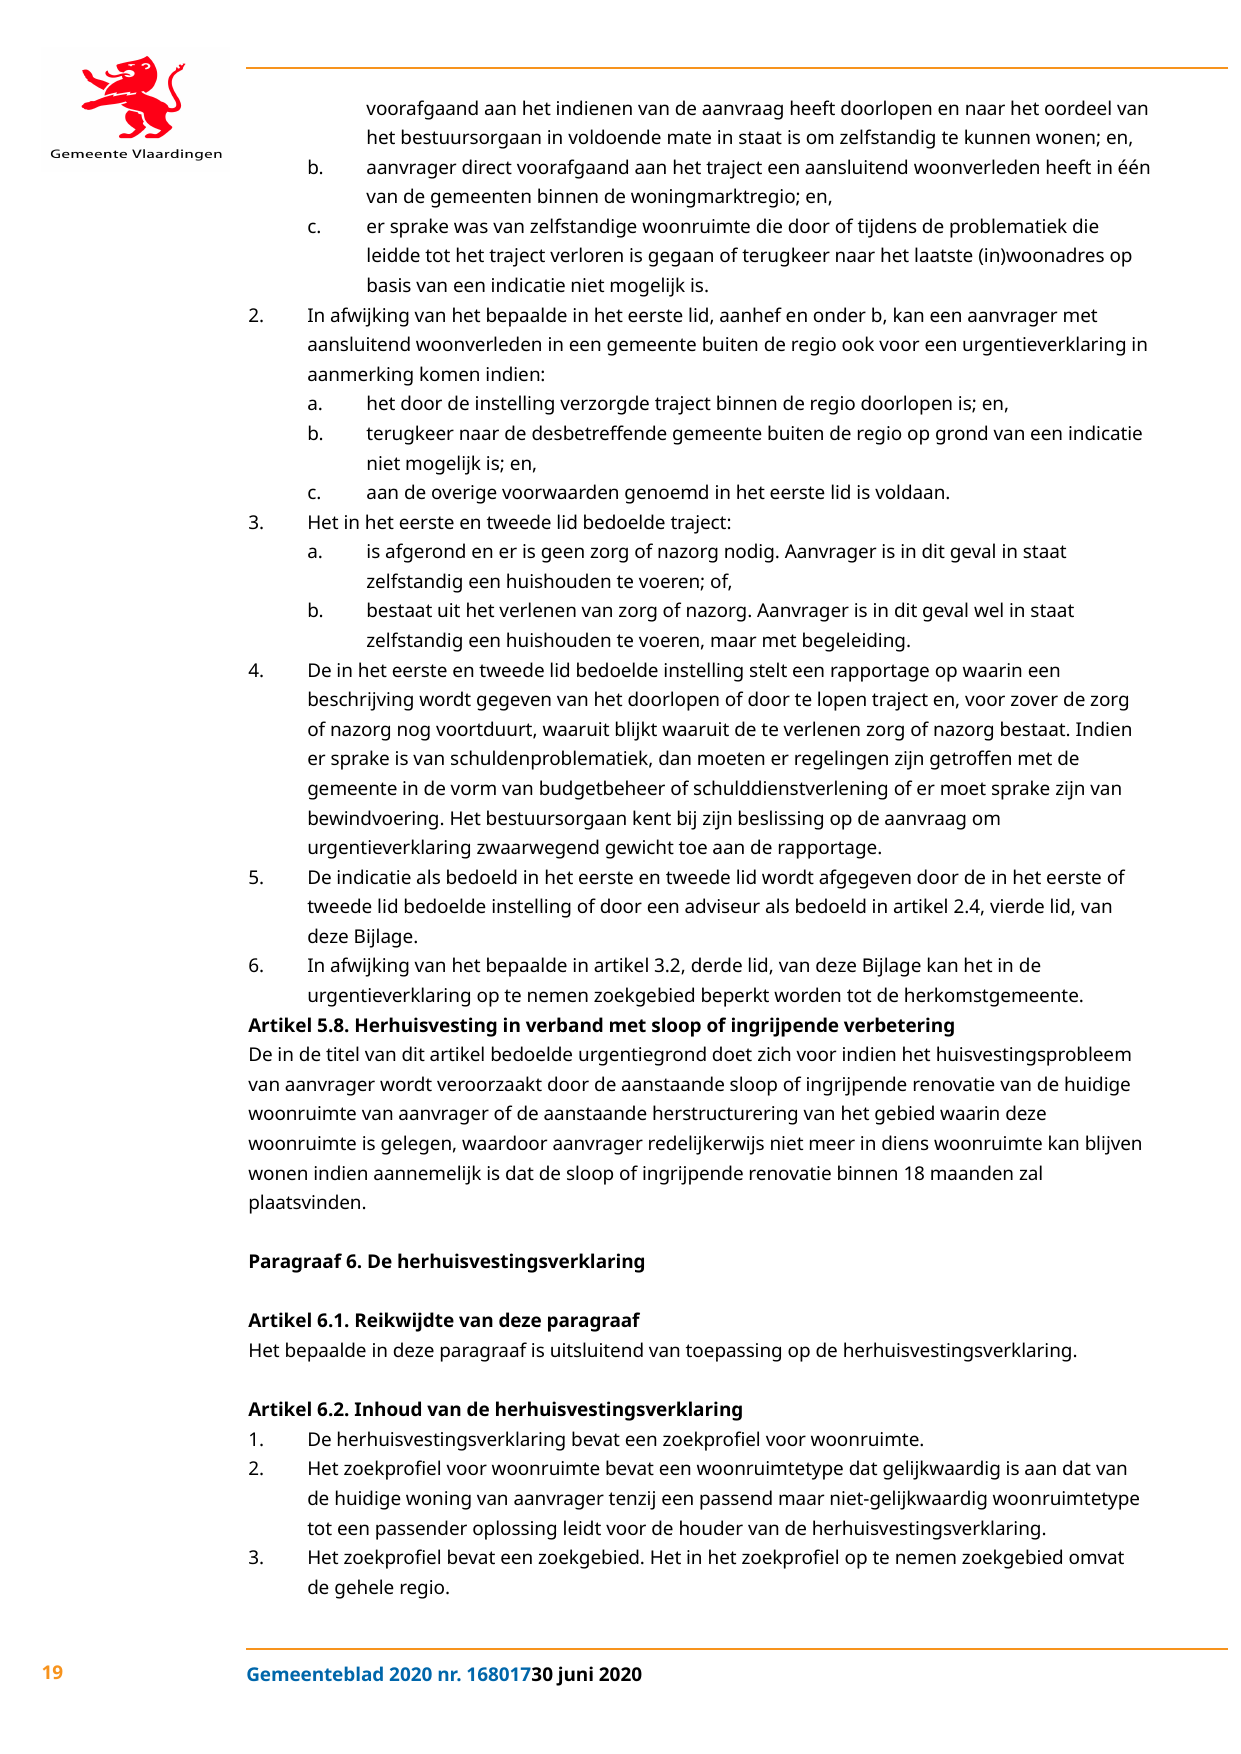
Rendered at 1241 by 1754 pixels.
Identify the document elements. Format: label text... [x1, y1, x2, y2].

list er sprake was van zelfstandige woonruimte die door of tijdens de problematiek die leidde tot het traject verloren is gegaan of terugkeer naar het laatste (in)woonadres op basis van een indicatie niet mogelijk is. [307, 213, 1152, 298]
text Artikel 6.2. Inhoud van de herhuisvestingsverklaring [248, 1396, 1152, 1422]
text De in de titel van dit artikel bedoelde urgentiegrond doet zich voor indien het huisvestingsprobleem van aanvrager wordt veroorzaakt door de aanstaande sloop of ingrijpende renovatie van de huidige woonruimte van aanvrager of de aanstaande herstructurering van het gebied waarin deze woonruimte is gelegen, waardoor aanvrager redelijkerwijs niet meer in diens woonruimte kan blijven wonen indien aannemelijk is dat de sloop of ingrijpende renovatie binnen 18 maanden zal plaatsvinden. [248, 1041, 1152, 1215]
list De herhuisvestingsverklaring bevat een zoekprofiel voor woonruimte. [248, 1426, 1152, 1452]
list voorafgaand aan het indienen van de aanvraag heeft doorlopen en naar het oordeel van het bestuursorgaan in voldoende mate in staat is om zelfstandig te kunnen wonen; en, [307, 95, 1152, 150]
text Artikel 6.1. Reikwijdte van deze paragraaf [248, 1308, 1152, 1333]
list terugkeer naar de desbetreffende gemeente buiten de regio op grond van een indicatie niet mogelijk is; en, [307, 420, 1152, 476]
list is afgerond en er is geen zorg of nazorg nodig. Aanvrager is in dit geval in staat zelfstandig een huishouden te voeren; of, [307, 538, 1152, 594]
list De in het eerste en tweede lid bedoelde instelling stelt een rapportage op waarin een beschrijving wordt gegeven van het doorlopen of door te lopen traject en, voor zover de zorg of nazorg nog voortduurt, waaruit blijkt waaruit de te verlenen zorg of nazorg bestaat. Indien er sprake is van schuldenproblematiek, dan moeten er regelingen zijn getroffen met de gemeente in de vorm van budgetbeheer of schulddienstverlening of er moet sprake zijn van bewindvoering. Het bestuursorgaan kent bij zijn beslissing op de aanvraag om urgentieverklaring zwaarwegend gewicht toe aan de rapportage. [248, 657, 1152, 860]
list bestaat uit het verlenen van zorg of nazorg. Aanvrager is in dit geval wel in staat zelfstandig een huishouden te voeren, maar met begeleiding. [307, 598, 1152, 653]
text Artikel 5.8. Herhuisvesting in verband met sloop of ingrijpende verbetering [248, 1012, 1152, 1038]
list In afwijking van het bepaalde in het eerste lid, aanhef en onder b, kan een aanvrager met aansluitend woonverleden in een gemeente buiten de regio ook voor een urgentieverklaring in aanmerking komen indien: [248, 302, 1152, 387]
picture [41, 47, 231, 172]
list Het zoekprofiel voor woonruimte bevat een woonruimtetype dat gelijkwaardig is aan dat van de huidige woning van aanvrager tenzij een passend maar niet-gelijkwaardig woonruimtetype tot een passender oplossing leidt voor de houder van de herhuisvestingsverklaring. [248, 1456, 1152, 1541]
list aanvrager direct voorafgaand aan het traject een aansluitend woonverleden heeft in één van de gemeenten binnen de woningmarktregio; en, [307, 154, 1152, 209]
list De indicatie als bedoeld in het eerste en tweede lid wordt afgegeven door de in het eerste of tweede lid bedoelde instelling of door een adviseur als bedoeld in artikel 2.4, vierde lid, van deze Bijlage. [248, 864, 1152, 949]
list het door de instelling verzorgde traject binnen de regio doorlopen is; en, [307, 391, 1152, 416]
list In afwijking van het bepaalde in artikel 3.2, derde lid, van deze Bijlage kan het in de urgentieverklaring op te nemen zoekgebied beperkt worden tot de herkomstgemeente. [248, 953, 1152, 1008]
text Het bepaalde in deze paragraaf is uitsluitend van toepassing op de herhuisvestingsverklaring. [248, 1337, 1152, 1363]
list aan de overige voorwaarden genoemd in het eerste lid is voldaan. [307, 479, 1152, 505]
list Het zoekprofiel bevat een zoekgebied. Het in het zoekprofiel op te nemen zoekgebied omvat de gehele regio. [248, 1544, 1152, 1600]
text Paragraaf 6. De herhuisvestingsverklaring [248, 1248, 1152, 1274]
list Het in het eerste en tweede lid bedoelde traject: [248, 509, 1152, 535]
